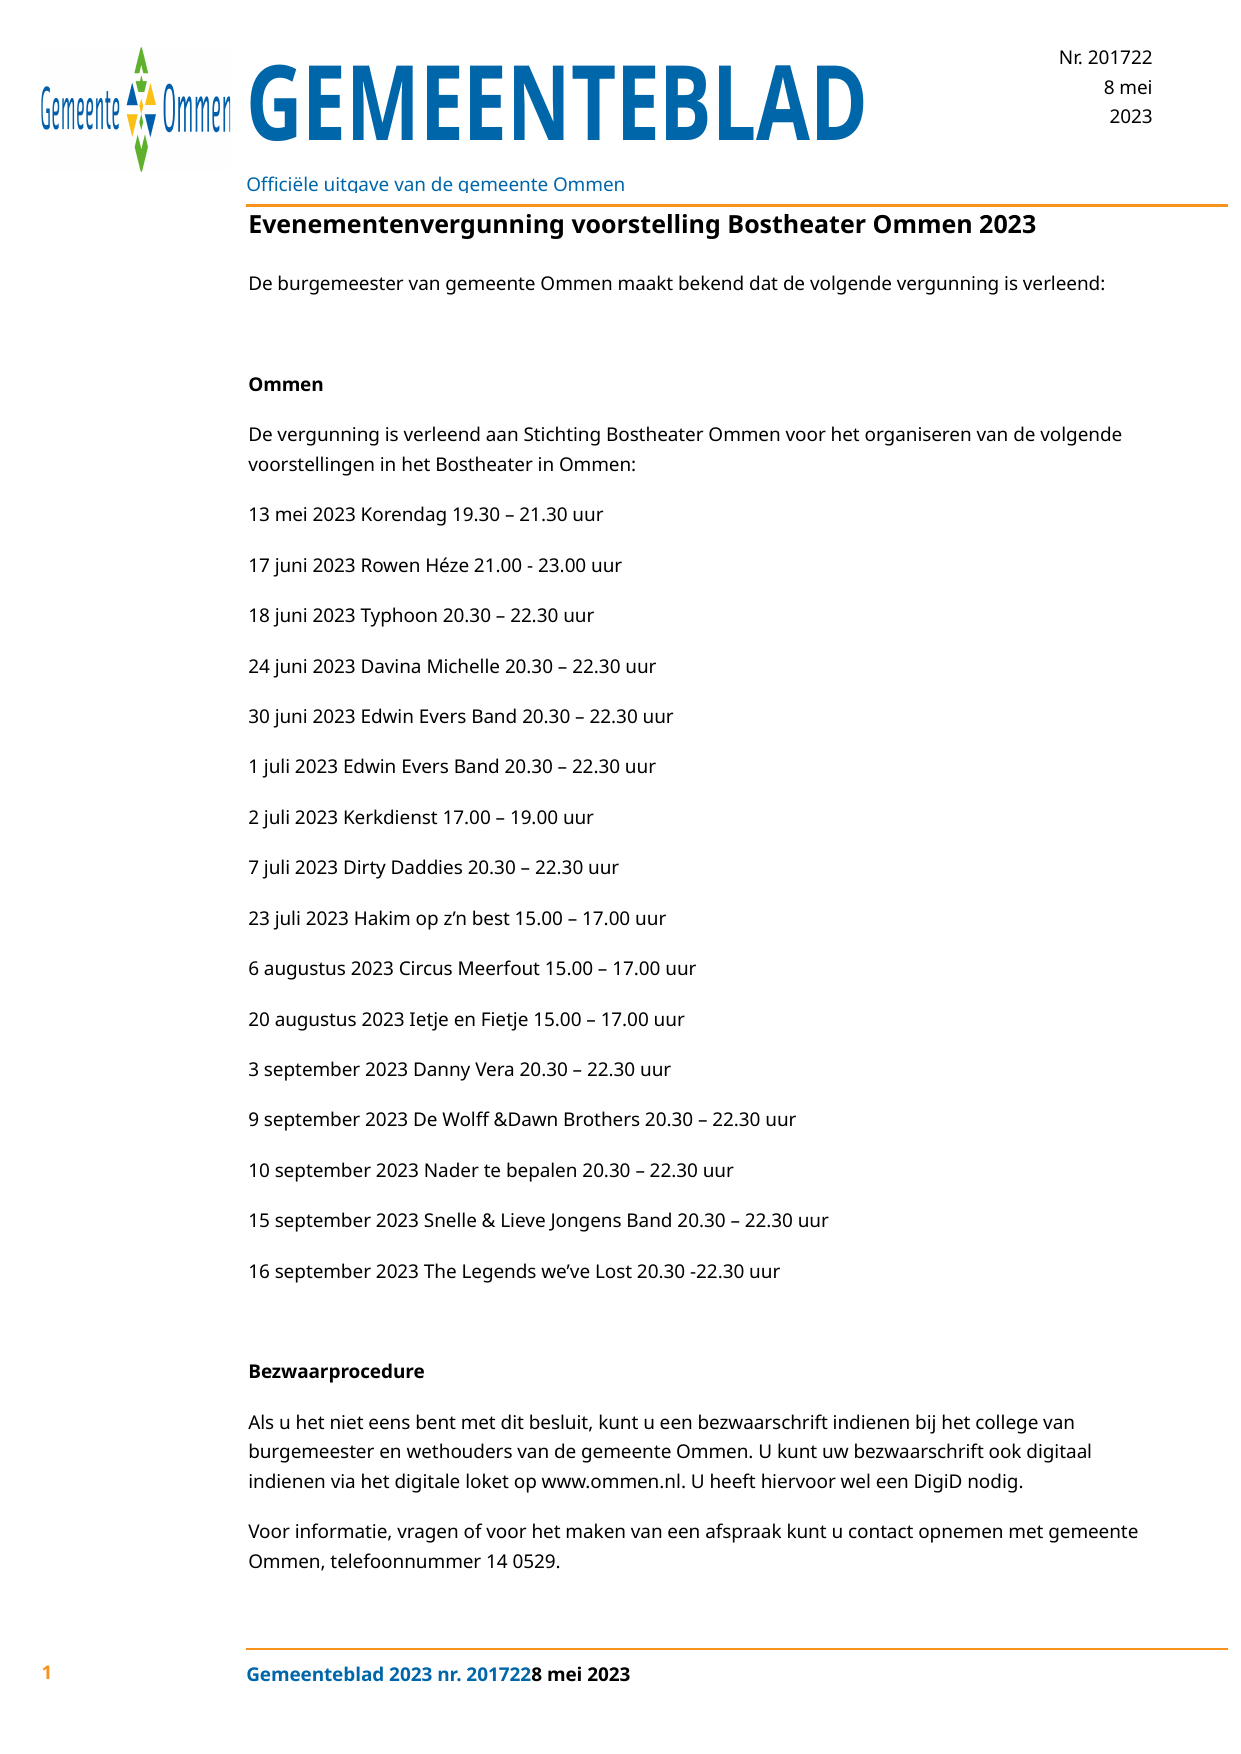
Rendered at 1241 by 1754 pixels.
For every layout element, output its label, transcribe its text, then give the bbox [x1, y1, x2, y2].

text 15 september 2023 Snelle & Lieve Jongens Band 20.30 – 22.30 uur [248, 1207, 1152, 1233]
text Voor informatie, vragen of voor het maken van een afspraak kunt u contact opnemen met gemeente Ommen, telefoonnummer 14 0529. [248, 1519, 1152, 1574]
text 6 augustus 2023 Circus Meerfout 15.00 – 17.00 uur [248, 955, 1152, 981]
text Bezwaarprocedure [248, 1359, 1152, 1384]
text Ommen [248, 371, 1152, 397]
text 3 september 2023 Danny Vera 20.30 – 22.30 uur [248, 1056, 1152, 1082]
text 24 juni 2023 Davina Michelle 20.30 – 22.30 uur [248, 653, 1152, 678]
text 10 september 2023 Nader te bepalen 20.30 – 22.30 uur [248, 1157, 1152, 1183]
text De burgemeester van gemeente Ommen maakt bekend dat de volgende vergunning is verleend: [248, 270, 1152, 296]
text 30 juni 2023 Edwin Evers Band 20.30 – 22.30 uur [248, 703, 1152, 729]
text 18 juni 2023 Typhoon 20.30 – 22.30 uur [248, 602, 1152, 628]
text 13 mei 2023 Korendag 19.30 – 21.30 uur [248, 502, 1152, 527]
text De vergunning is verleend aan Stichting Bostheater Ommen voor het organiseren van de volgende voorstellingen in het Bostheater in Ommen: [248, 422, 1152, 477]
text 7 juli 2023 Dirty Daddies 20.30 – 22.30 uur [248, 854, 1152, 880]
text 9 september 2023 De Wolff &Dawn Brothers 20.30 – 22.30 uur [248, 1107, 1152, 1132]
text 16 september 2023 The Legends we’ve Lost 20.30 -22.30 uur [248, 1258, 1152, 1283]
text 2 juli 2023 Kerkdienst 17.00 – 19.00 uur [248, 804, 1152, 830]
text 17 juni 2023 Rowen Héze 21.00 - 23.00 uur [248, 552, 1152, 578]
text Evenementenvergunning voorstelling Bostheater Ommen 2023 [248, 207, 1152, 241]
text 20 augustus 2023 Ietje en Fietje 15.00 – 17.00 uur [248, 1006, 1152, 1031]
picture [41, 47, 231, 172]
text Als u het niet eens bent met dit besluit, kunt u een bezwaarschrift indienen bij het college van burgemeester en wethouders van de gemeente Ommen. U kunt uw bezwaarschrift ook digitaal indienen via het digitale loket op www.ommen.nl. U heeft hiervoor wel een DigiD nodig. [248, 1409, 1152, 1494]
text 23 juli 2023 Hakim op z’n best 15.00 – 17.00 uur [248, 905, 1152, 931]
text 1 juli 2023 Edwin Evers Band 20.30 – 22.30 uur [248, 754, 1152, 779]
